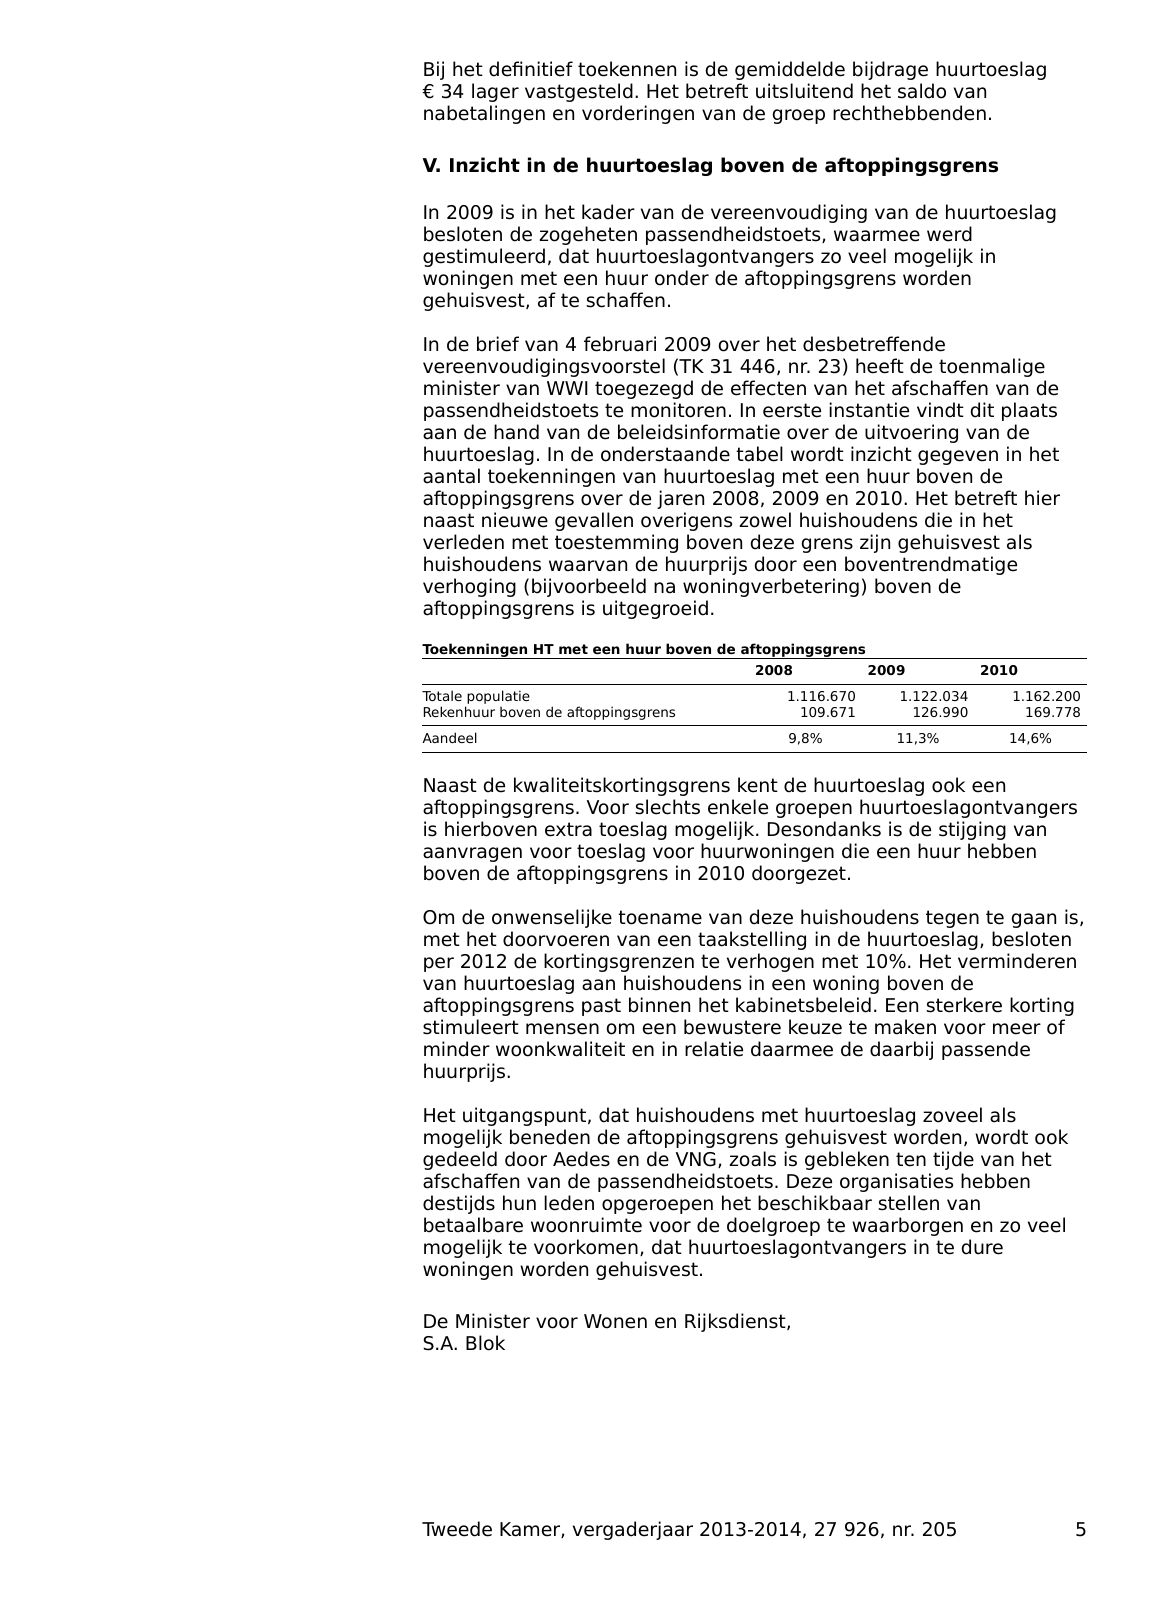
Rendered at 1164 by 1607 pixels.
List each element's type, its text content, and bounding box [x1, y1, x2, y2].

table_cell [422, 659, 749, 683]
table_cell 2009 [862, 659, 974, 683]
table_cell 11,3% [862, 726, 974, 752]
table_cell Rekenhuur boven de aftoppingsgrens [422, 705, 749, 725]
table_cell 1.116.670 [749, 685, 862, 705]
text Het uitgangspunt, dat huishoudens met huurtoeslag zoveel als mogelijk beneden de aftoppingsgrens gehuisvest worden, wordt ook gedeeld door Aedes en de VNG, zoals is gebleken ten tijde van het afschaffen van de passendheidstoets. Deze organisaties hebben destijds hun leden opgeroepen het beschikbaar stellen van betaalbare woonruimte voor de doelgroep te waarborgen en zo veel mogelijk te voorkomen, dat huurtoeslagontvangers in te dure woningen worden gehuisvest. [422, 1105, 1087, 1281]
text In 2009 is in het kader van de vereenvoudiging van de huurtoeslag besloten de zogeheten passendheidstoets, waarmee werd gestimuleerd, dat huurtoeslagontvangers zo veel mogelijk in woningen met een huur onder de aftoppingsgrens worden gehuisvest, af te schaffen. [422, 202, 1087, 312]
subtitle V. Inzicht in de huurtoeslag boven de aftoppingsgrens [422, 155, 1087, 177]
table_cell 109.671 [749, 705, 862, 725]
table_cell 169.778 [974, 705, 1087, 725]
table_cell Totale populatie [422, 685, 749, 705]
table_cell Aandeel [422, 726, 749, 752]
text Bij het definitief toekennen is de gemiddelde bijdrage huurtoeslag € 34 lager vastgesteld. Het betreft uitsluitend het saldo van nabetalingen en vorderingen van de groep rechthebbenden. [422, 59, 1087, 125]
table_cell 1.162.200 [974, 685, 1087, 705]
table_cell 2008 [749, 659, 862, 683]
table_cell 126.990 [862, 705, 974, 725]
text Naast de kwaliteitskortingsgrens kent de huurtoeslag ook een aftoppingsgrens. Voor slechts enkele groepen huurtoeslagontvangers is hierboven extra toeslag mogelijk. Desondanks is de stijging van aanvragen voor toeslag voor huurwoningen die een huur hebben boven de aftoppingsgrens in 2010 doorgezet. [422, 775, 1087, 885]
table_cell 14,6% [974, 726, 1087, 752]
table_cell 1.122.034 [862, 685, 974, 705]
text De Minister voor Wonen en Rijksdienst, S.A. Blok [422, 1311, 1087, 1355]
table_cell 9,8% [749, 726, 862, 752]
table_header Toekenningen HT met een huur boven de aftoppingsgrens [422, 642, 1087, 657]
text Om de onwenselijke toename van deze huishoudens tegen te gaan is, met het doorvoeren van een taakstelling in de huurtoeslag, besloten per 2012 de kortingsgrenzen te verhogen met 10%. Het verminderen van huurtoeslag aan huishoudens in een woning boven de aftoppingsgrens past binnen het kabinetsbeleid. Een sterkere korting stimuleert mensen om een bewustere keuze te maken voor meer of minder woonkwaliteit en in relatie daarmee de daarbij passende huurprijs. [422, 907, 1087, 1083]
table_cell 2010 [974, 659, 1087, 683]
text In de brief van 4 februari 2009 over het desbetreffende vereenvoudigingsvoorstel (TK 31 446, nr. 23) heeft de toenmalige minister van WWI toegezegd de effecten van het afschaffen van de passendheidstoets te monitoren. In eerste instantie vindt dit plaats aan de hand van de beleidsinformatie over de uitvoering van de huurtoeslag. In de onderstaande tabel wordt inzicht gegeven in het aantal toekenningen van huurtoeslag met een huur boven de aftoppingsgrens over de jaren 2008, 2009 en 2010. Het betreft hier naast nieuwe gevallen overigens zowel huishoudens die in het verleden met toestemming boven deze grens zijn gehuisvest als huishoudens waarvan de huurprijs door een boventrendmatige verhoging (bijvoorbeeld na woningverbetering) boven de aftoppingsgrens is uitgegroeid. [422, 334, 1087, 620]
